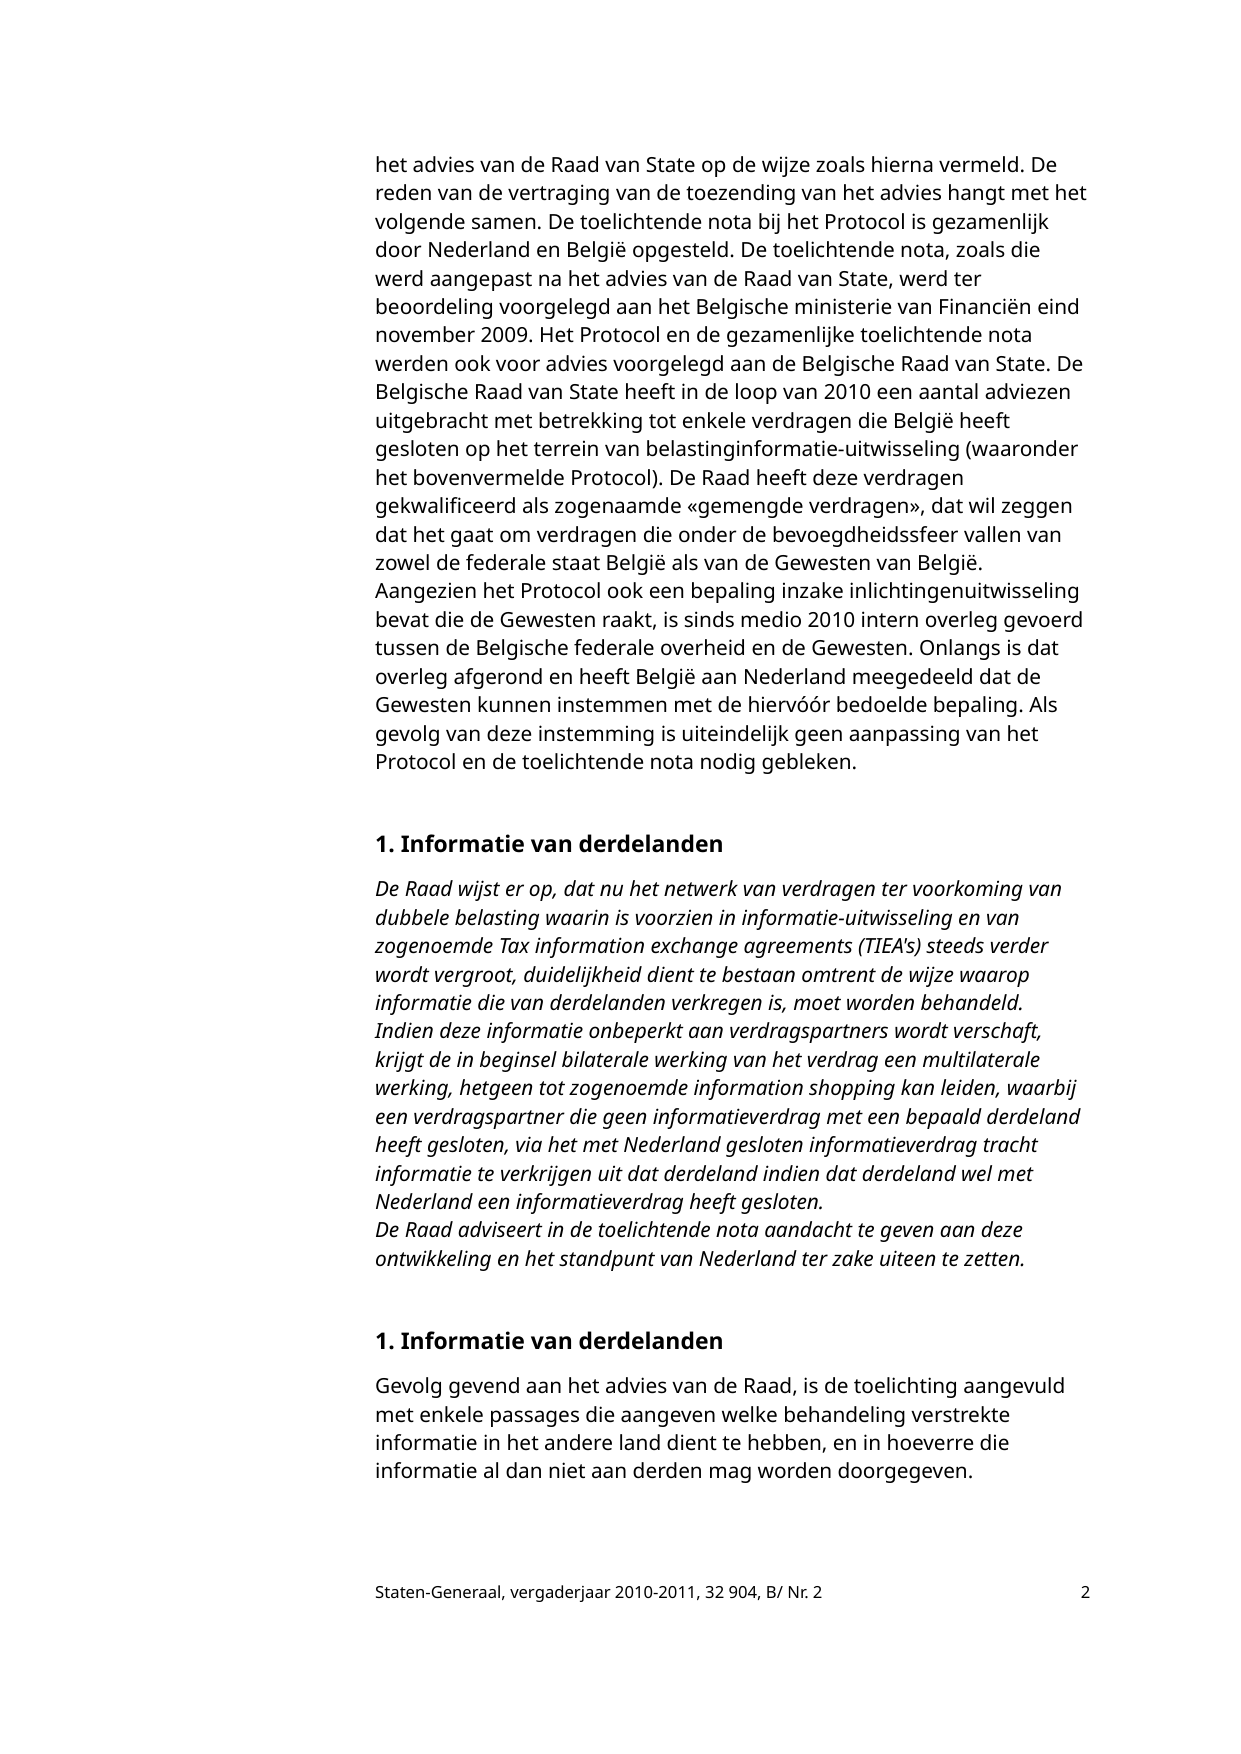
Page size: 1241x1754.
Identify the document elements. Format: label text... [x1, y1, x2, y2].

subtitle 1. Informatie van derdelanden [375, 828, 1090, 859]
text De Raad adviseert in de toelichtende nota aandacht te geven aan deze ontwikkeling en het standpunt van Nederland ter zake uiteen te zetten. [375, 1216, 1090, 1272]
text Gevolg gevend aan het advies van de Raad, is de toelichting aangevuld met enkele passages die aangeven welke behandeling verstrekte informatie in het andere land dient te hebben, en in hoeverre die informatie al dan niet aan derden mag worden doorgegeven. [375, 1371, 1090, 1485]
text De Raad wijst er op, dat nu het netwerk van verdragen ter voorkoming van dubbele belasting waarin is voorzien in informatie-uitwisseling en van zogenoemde Tax information exchange agreements (TIEA's) steeds verder wordt vergroot, duidelijkheid dient te bestaan omtrent de wijze waarop informatie die van derdelanden verkregen is, moet worden behandeld. Indien deze informatie onbeperkt aan verdragspartners wordt verschaft, krijgt de in beginsel bilaterale werking van het verdrag een multilaterale werking, hetgeen tot zogenoemde information shopping kan leiden, waarbij een verdragspartner die geen informatieverdrag met een bepaald derdeland heeft gesloten, via het met Nederland gesloten informatieverdrag tracht informatie te verkrijgen uit dat derdeland indien dat derdeland wel met Nederland een informatieverdrag heeft gesloten. [375, 874, 1090, 1216]
text het advies van de Raad van State op de wijze zoals hierna vermeld. De reden van de vertraging van de toezending van het advies hangt met het volgende samen. De toelichtende nota bij het Protocol is gezamenlijk door Nederland en België opgesteld. De toelichtende nota, zoals die werd aangepast na het advies van de Raad van State, werd ter beoordeling voorgelegd aan het Belgische ministerie van Financiën eind november 2009. Het Protocol en de gezamenlijke toelichtende nota werden ook voor advies voorgelegd aan de Belgische Raad van State. De Belgische Raad van State heeft in de loop van 2010 een aantal adviezen uitgebracht met betrekking tot enkele verdragen die België heeft gesloten op het terrein van belastinginformatie-uitwisseling (waaronder het bovenvermelde Protocol). De Raad heeft deze verdragen gekwalificeerd als zogenaamde «gemengde verdragen», dat wil zeggen dat het gaat om verdragen die onder de bevoegdheidssfeer vallen van zowel de federale staat België als van de Gewesten van België. Aangezien het Protocol ook een bepaling inzake inlichtingenuitwisseling bevat die de Gewesten raakt, is sinds medio 2010 intern overleg gevoerd tussen de Belgische federale overheid en de Gewesten. Onlangs is dat overleg afgerond en heeft België aan Nederland meegedeeld dat de Gewesten kunnen instemmen met de hiervóór bedoelde bepaling. Als gevolg van deze instemming is uiteindelijk geen aanpassing van het Protocol en de toelichtende nota nodig gebleken. [375, 150, 1090, 776]
subtitle 1. Informatie van derdelanden [375, 1325, 1090, 1356]
